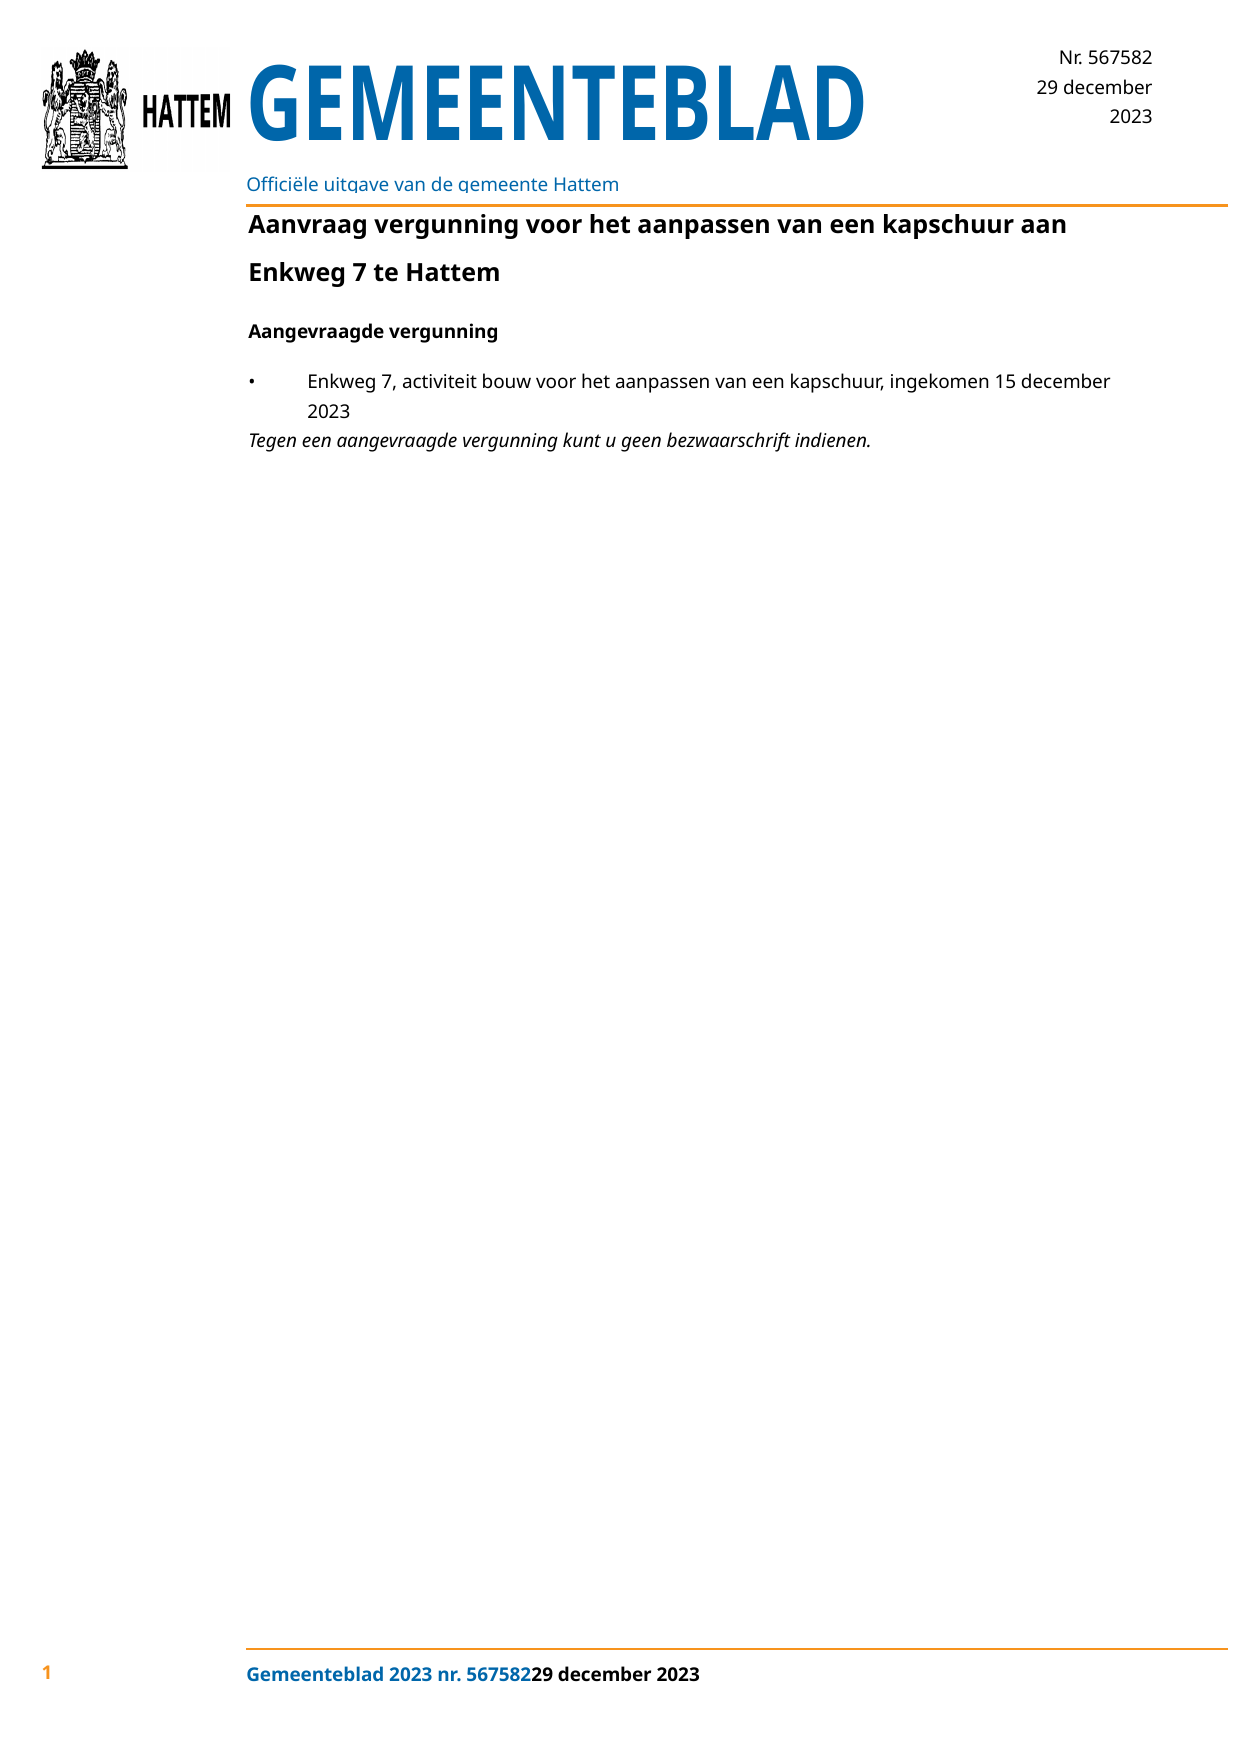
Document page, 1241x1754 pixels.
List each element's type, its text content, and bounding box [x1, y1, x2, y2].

list Enkweg 7, activiteit bouw voor het aanpassen van een kapschuur, ingekomen 15 december 2023 [248, 368, 1152, 424]
text Aangevraagde vergunning [248, 318, 1152, 344]
picture [41, 47, 231, 172]
text Tegen een aangevraagde vergunning kunt u geen bezwaarschrift indienen. [248, 427, 1152, 453]
text Aanvraag vergunning voor het aanpassen van een kapschuur aan Enkweg 7 te Hattem [248, 207, 1152, 288]
